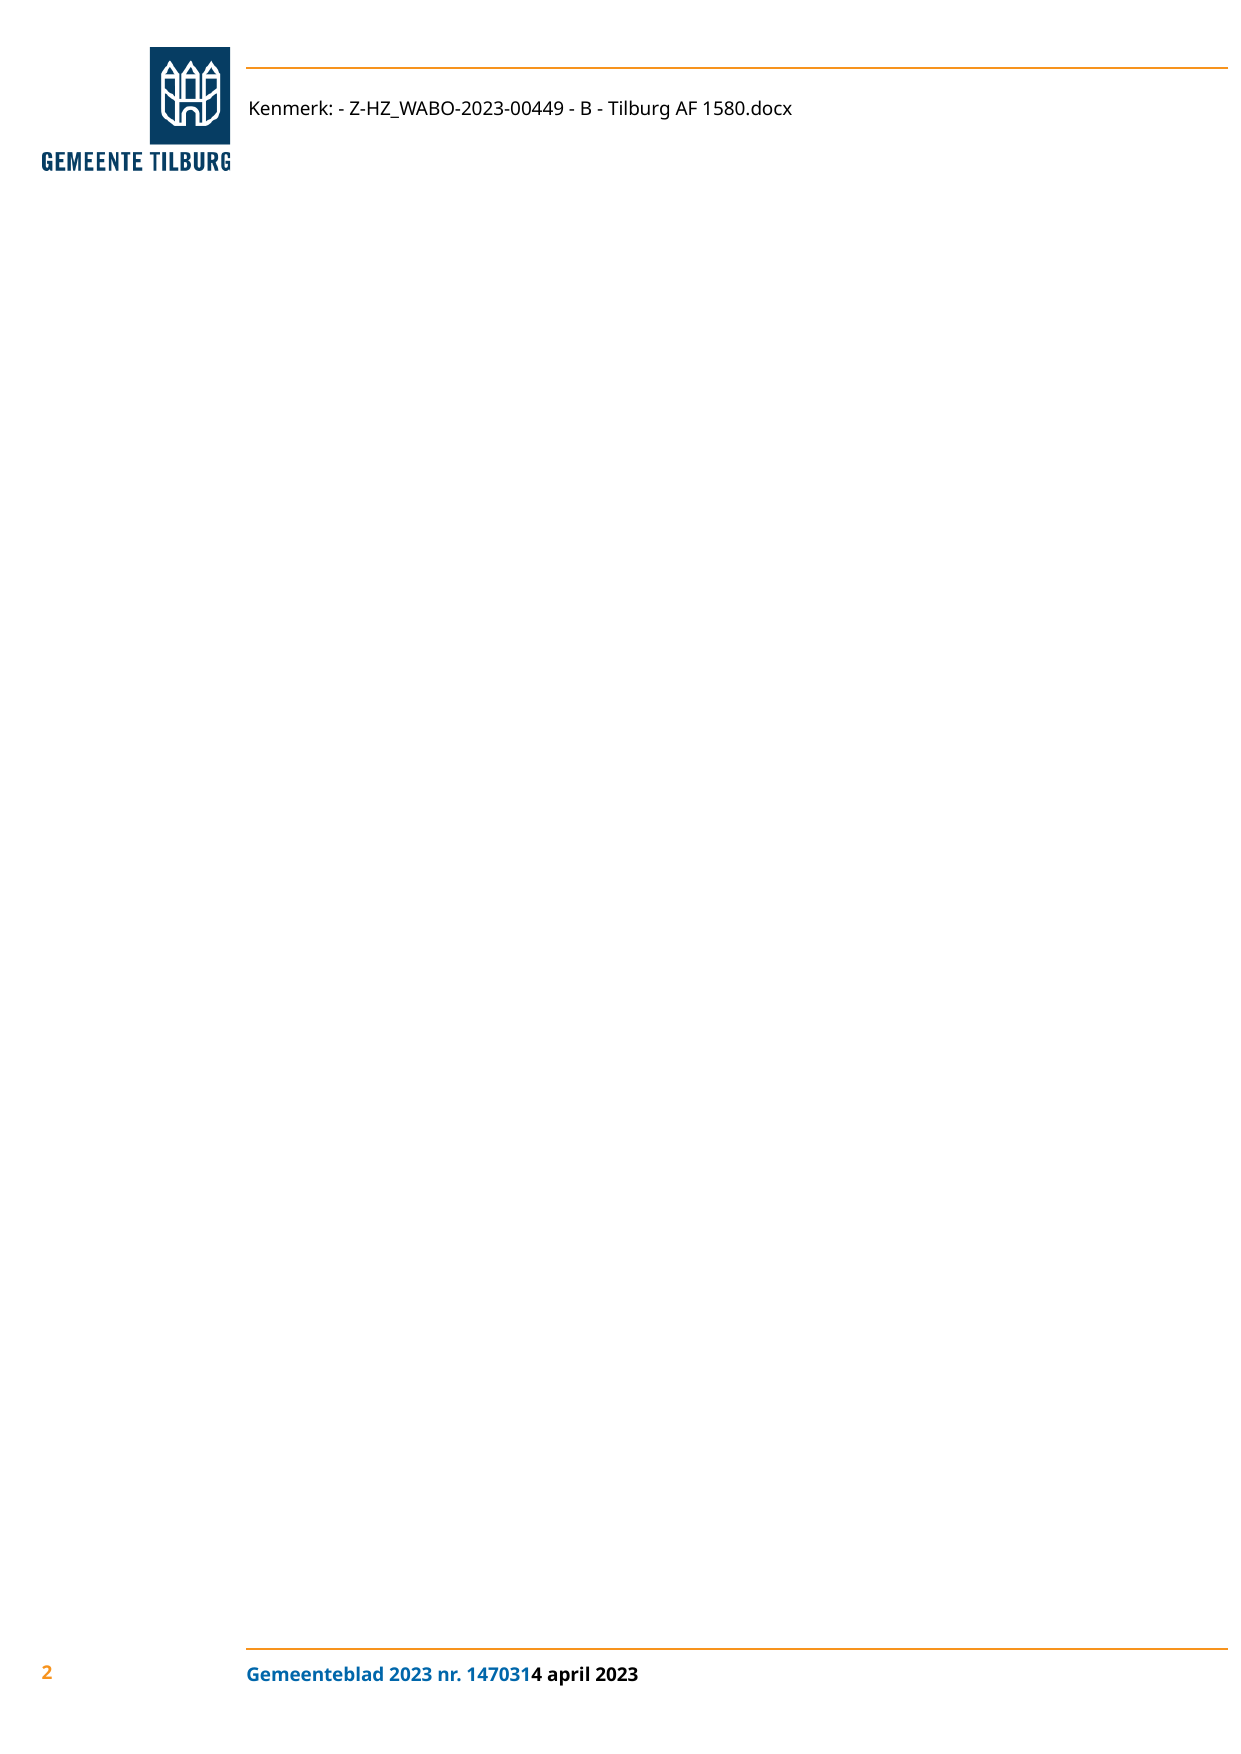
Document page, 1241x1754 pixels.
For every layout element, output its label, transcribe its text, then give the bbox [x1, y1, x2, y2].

picture [41, 47, 231, 172]
text Kenmerk: - Z-HZ_WABO-2023-00449 - B - Tilburg AF 1580.docx [248, 95, 1152, 121]
